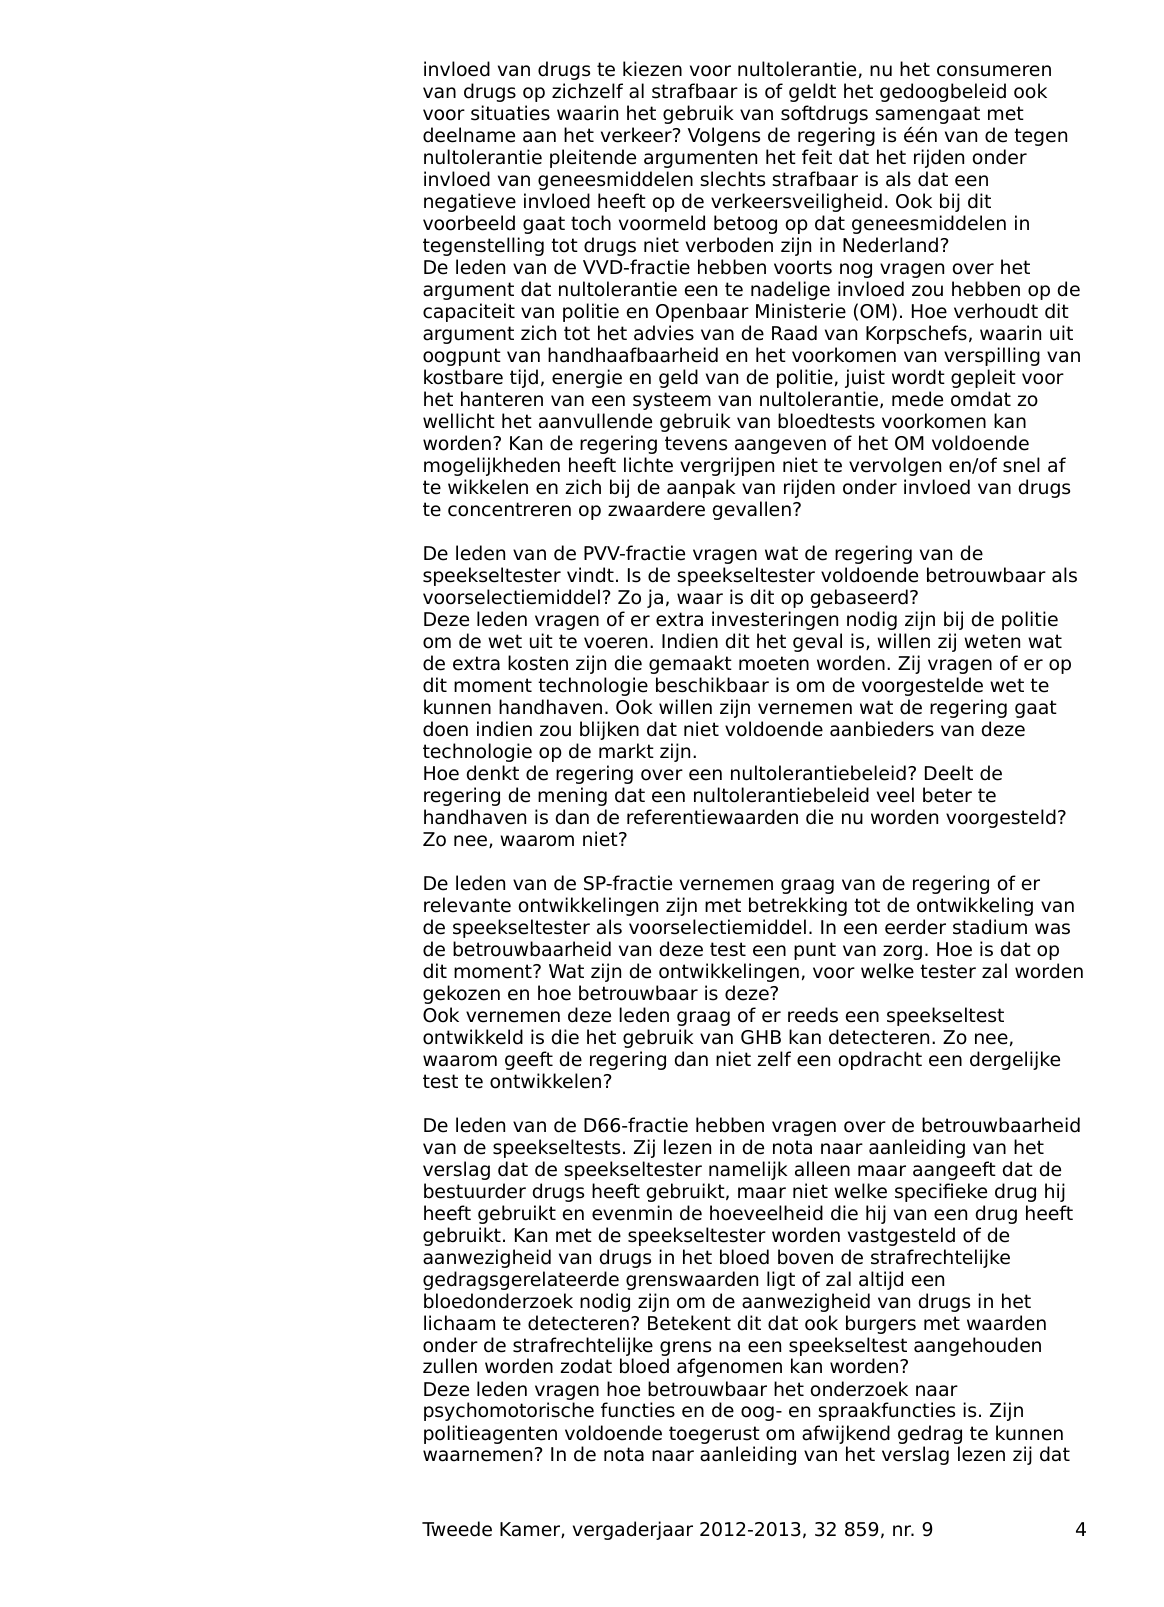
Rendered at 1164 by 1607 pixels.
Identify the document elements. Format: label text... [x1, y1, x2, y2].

text De leden van de D66-fractie hebben vragen over de betrouwbaarheid van de speekseltests. Zij lezen in de nota naar aanleiding van het verslag dat de speekseltester namelijk alleen maar aangeeft dat de bestuurder drugs heeft gebruikt, maar niet welke specifieke drug hij heeft gebruikt en evenmin de hoeveelheid die hij van een drug heeft gebruikt. Kan met de speekseltester worden vastgesteld of de aanwezigheid van drugs in het bloed boven de strafrechtelijke gedragsgerelateerde grenswaarden ligt of zal altijd een bloedonderzoek nodig zijn om de aanwezigheid van drugs in het lichaam te detecteren? Betekent dit dat ook burgers met waarden onder de strafrechtelijke grens na een speekseltest aangehouden zullen worden zodat bloed afgenomen kan worden? [422, 1115, 1087, 1378]
text Deze leden vragen hoe betrouwbaar het onderzoek naar psychomotorische functies en de oog- en spraakfuncties is. Zijn politieagenten voldoende toegerust om afwijkend gedrag te kunnen waarnemen? In de nota naar aanleiding van het verslag lezen zij dat [422, 1378, 1087, 1466]
text invloed van drugs te kiezen voor nultolerantie, nu het consumeren van drugs op zichzelf al strafbaar is of geldt het gedoogbeleid ook voor situaties waarin het gebruik van softdrugs samengaat met deelname aan het verkeer? Volgens de regering is één van de tegen nultolerantie pleitende argumenten het feit dat het rijden onder invloed van geneesmiddelen slechts strafbaar is als dat een negatieve invloed heeft op de verkeersveiligheid. Ook bij dit voorbeeld gaat toch voormeld betoog op dat geneesmiddelen in tegenstelling tot drugs niet verboden zijn in Nederland? [422, 59, 1087, 257]
text Hoe denkt de regering over een nultolerantiebeleid? Deelt de regering de mening dat een nultolerantiebeleid veel beter te handhaven is dan de referentiewaarden die nu worden voorgesteld? Zo nee, waarom niet? [422, 763, 1087, 851]
text Deze leden vragen of er extra investeringen nodig zijn bij de politie om de wet uit te voeren. Indien dit het geval is, willen zij weten wat de extra kosten zijn die gemaakt moeten worden. Zij vragen of er op dit moment technologie beschikbaar is om de voorgestelde wet te kunnen handhaven. Ook willen zijn vernemen wat de regering gaat doen indien zou blijken dat niet voldoende aanbieders van deze technologie op de markt zijn. [422, 609, 1087, 763]
text De leden van de SP-fractie vernemen graag van de regering of er relevante ontwikkelingen zijn met betrekking tot de ontwikkeling van de speekseltester als voorselectiemiddel. In een eerder stadium was de betrouwbaarheid van deze test een punt van zorg. Hoe is dat op dit moment? Wat zijn de ontwikkelingen, voor welke tester zal worden gekozen en hoe betrouwbaar is deze? [422, 873, 1087, 1004]
text Ook vernemen deze leden graag of er reeds een speekseltest ontwikkeld is die het gebruik van GHB kan detecteren. Zo nee, waarom geeft de regering dan niet zelf een opdracht een dergelijke test te ontwikkelen? [422, 1004, 1087, 1092]
text De leden van de VVD-fractie hebben voorts nog vragen over het argument dat nultolerantie een te nadelige invloed zou hebben op de capaciteit van politie en Openbaar Ministerie (OM). Hoe verhoudt dit argument zich tot het advies van de Raad van Korpschefs, waarin uit oogpunt van handhaafbaarheid en het voorkomen van verspilling van kostbare tijd, energie en geld van de politie, juist wordt gepleit voor het hanteren van een systeem van nultolerantie, mede omdat zo wellicht het aanvullende gebruik van bloedtests voorkomen kan worden? Kan de regering tevens aangeven of het OM voldoende mogelijkheden heeft lichte vergrijpen niet te vervolgen en/of snel af te wikkelen en zich bij de aanpak van rijden onder invloed van drugs te concentreren op zwaardere gevallen? [422, 257, 1087, 521]
text De leden van de PVV-fractie vragen wat de regering van de speekseltester vindt. Is de speekseltester voldoende betrouwbaar als voorselectiemiddel? Zo ja, waar is dit op gebaseerd? [422, 543, 1087, 609]
